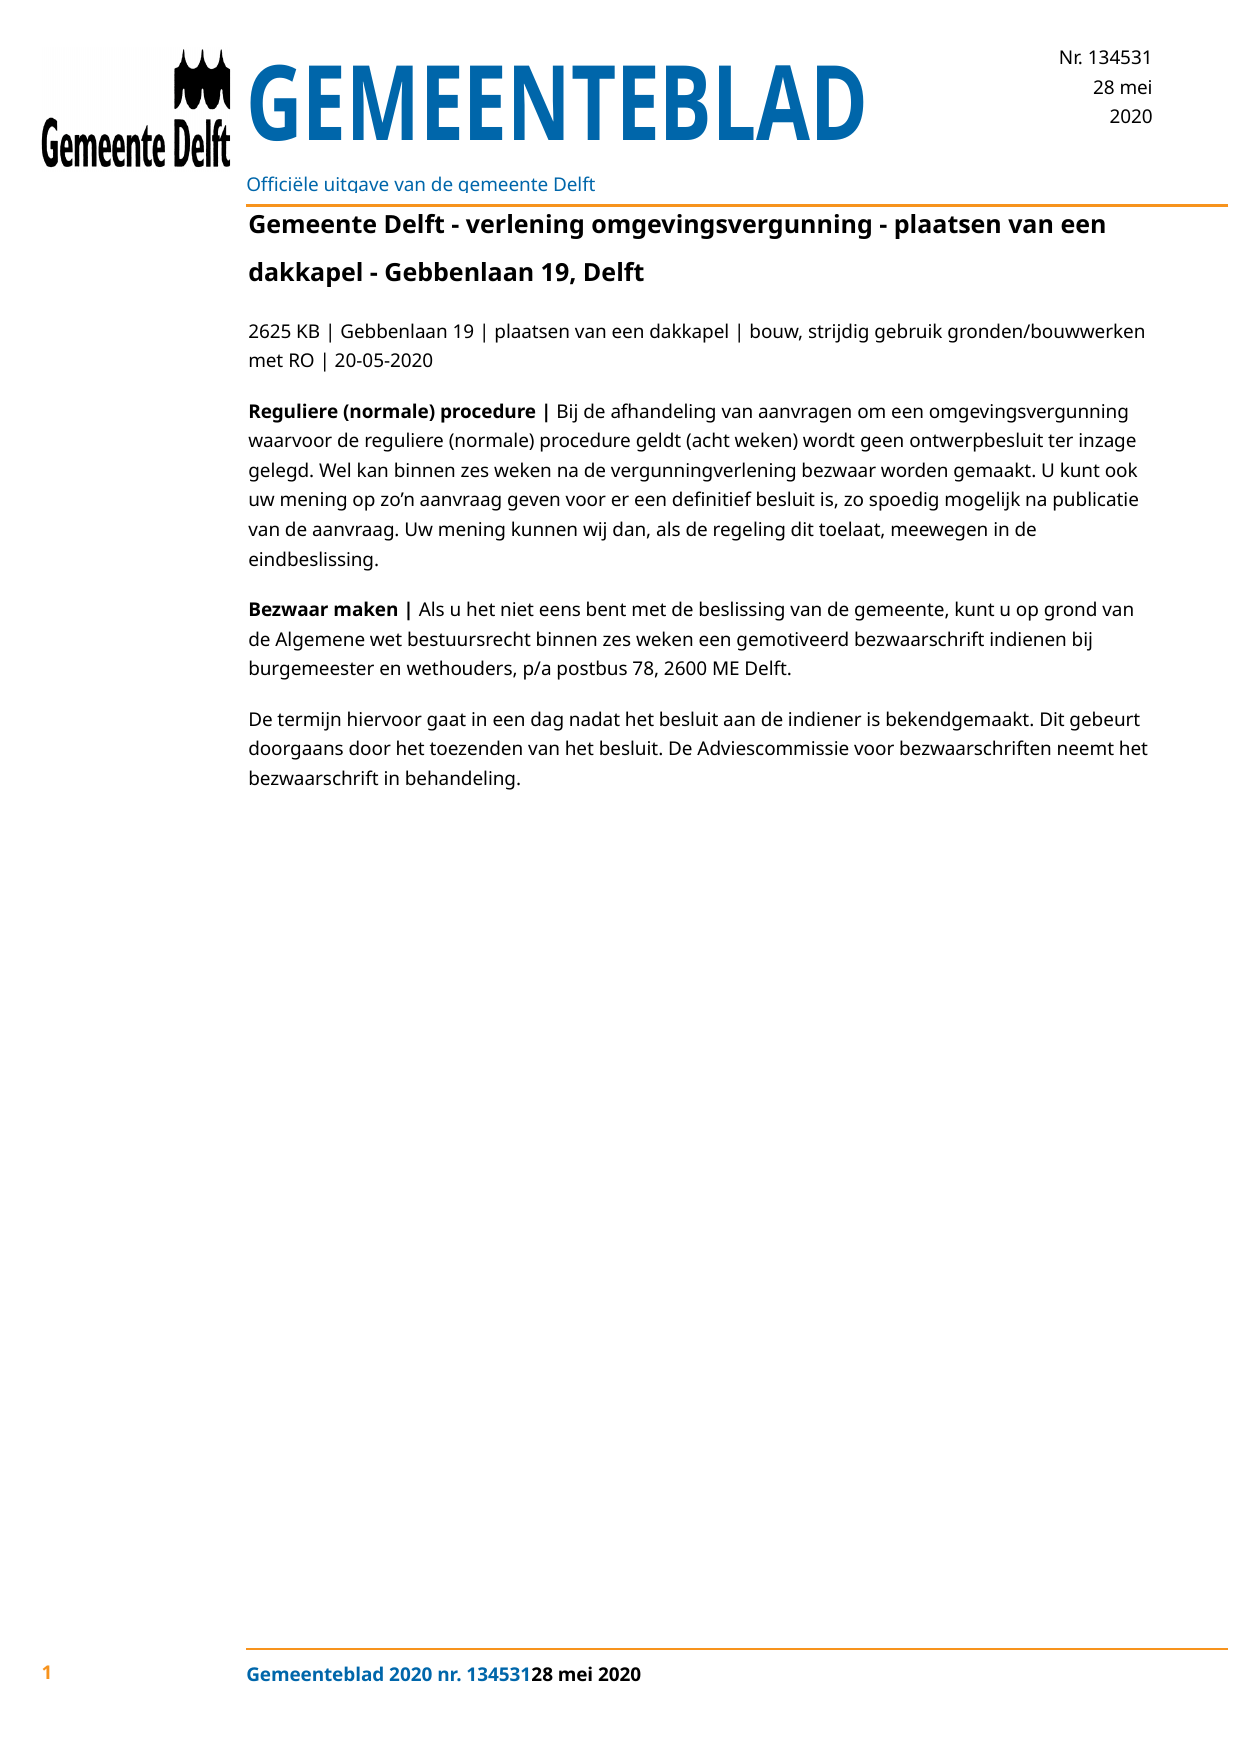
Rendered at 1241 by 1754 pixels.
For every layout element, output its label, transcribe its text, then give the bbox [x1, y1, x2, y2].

text Gemeente Delft - verlening omgevingsvergunning - plaatsen van een dakkapel - Gebbenlaan 19, Delft [248, 207, 1152, 288]
text Reguliere (normale) procedure | Bij de afhandeling van aanvragen om een omgevingsvergunning waarvoor de reguliere (normale) procedure geldt (acht weken) wordt geen ontwerpbesluit ter inzage gelegd. Wel kan binnen zes weken na de vergunningverlening bezwaar worden gemaakt. U kunt ook uw mening op zo’n aanvraag geven voor er een definitief besluit is, zo spoedig mogelijk na publicatie van de aanvraag. Uw mening kunnen wij dan, als de regeling dit toelaat, meewegen in de eindbeslissing. [248, 398, 1152, 572]
text De termijn hiervoor gaat in een dag nadat het besluit aan de indiener is bekendgemaakt. Dit gebeurt doorgaans door het toezenden van het besluit. De Adviescommissie voor bezwaarschriften neemt het bezwaarschrift in behandeling. [248, 706, 1152, 791]
picture [41, 47, 231, 172]
text Bezwaar maken | Als u het niet eens bent met de beslissing van de gemeente, kunt u op grond van de Algemene wet bestuursrecht binnen zes weken een gemotiveerd bezwaarschrift indienen bij burgemeester en wethouders, p/a postbus 78, 2600 ME Delft. [248, 596, 1152, 681]
text 2625 KB | Gebbenlaan 19 | plaatsen van een dakkapel | bouw, strijdig gebruik gronden/bouwwerken met RO | 20-05-2020 [248, 318, 1152, 373]
